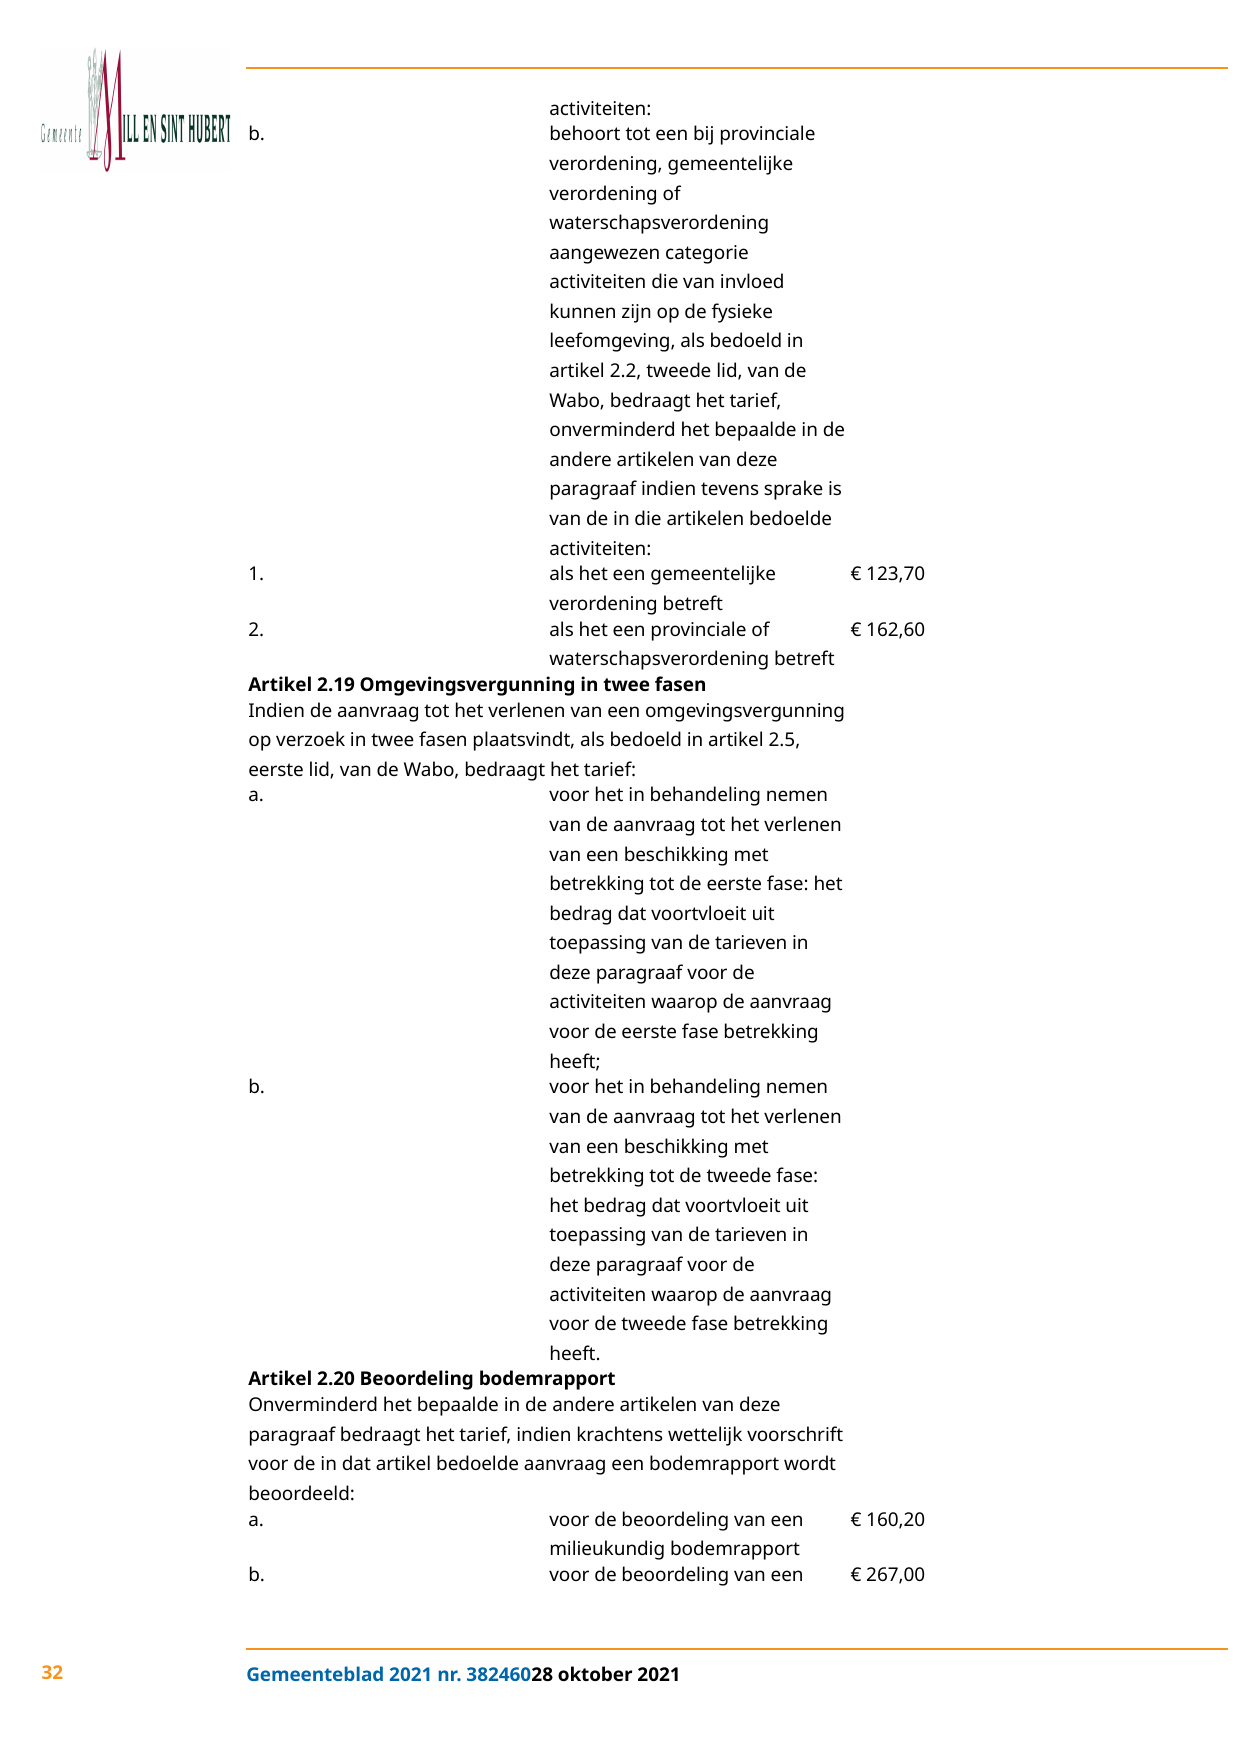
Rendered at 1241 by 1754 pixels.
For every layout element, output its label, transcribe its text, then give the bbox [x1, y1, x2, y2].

table_cell [850, 671, 1152, 697]
table_cell voor het in behandeling nemen van de aanvraag tot het verlenen van een beschikking met betrekking tot de tweede fase: het bedrag dat voortvloeit uit toepassing van de tarieven in deze paragraaf voor de activiteiten waarop de aanvraag voor de tweede fase betrekking heeft. [549, 1074, 850, 1366]
table_cell [850, 782, 1152, 1074]
table_cell b. [248, 1561, 549, 1587]
table_cell [850, 1366, 1152, 1391]
table_cell a. [248, 782, 549, 1074]
table_cell [850, 121, 1152, 560]
table_cell Indien de aanvraag tot het verlenen van een omgevingsvergunning op verzoek in twee fasen plaatsvindt, als bedoeld in artikel 2.5, eerste lid, van de Wabo, bedraagt het tarief: [248, 697, 850, 782]
table_cell a. [248, 1506, 549, 1561]
table_cell € 123,70 [850, 560, 1152, 616]
table_cell als het een gemeentelijke verordening betreft [549, 560, 850, 616]
table_cell b. [248, 1074, 549, 1366]
table_cell activiteiten: [549, 95, 850, 121]
table_cell [850, 1391, 1152, 1506]
table_cell als het een provinciale of waterschapsverordening betreft [549, 616, 850, 671]
table_cell behoort tot een bij provinciale verordening, gemeentelijke verordening of waterschapsverordening aangewezen categorie activiteiten die van invloed kunnen zijn op de fysieke leefomgeving, als bedoeld in artikel 2.2, tweede lid, van de Wabo, bedraagt het tarief, onverminderd het bepaalde in de andere artikelen van deze paragraaf indien tevens sprake is van de in die artikelen bedoelde activiteiten: [549, 121, 850, 560]
table_cell € 162,60 [850, 616, 1152, 671]
table_cell voor de beoordeling van een [549, 1561, 850, 1587]
table_cell € 267,00 [850, 1561, 1152, 1587]
table_cell [248, 95, 549, 121]
table_cell 1. [248, 560, 549, 616]
table_cell [850, 1074, 1152, 1366]
table_cell Artikel 2.20 Beoordeling bodemrapport [248, 1366, 850, 1391]
table_cell voor het in behandeling nemen van de aanvraag tot het verlenen van een beschikking met betrekking tot de eerste fase: het bedrag dat voortvloeit uit toepassing van de tarieven in deze paragraaf voor de activiteiten waarop de aanvraag voor de eerste fase betrekking heeft; [549, 782, 850, 1074]
table_cell 2. [248, 616, 549, 671]
table_cell Artikel 2.19 Omgevingsvergunning in twee fasen [248, 671, 850, 697]
table_cell Onverminderd het bepaalde in de andere artikelen van deze paragraaf bedraagt het tarief, indien krachtens wettelijk voorschrift voor de in dat artikel bedoelde aanvraag een bodemrapport wordt beoordeeld: [248, 1391, 850, 1506]
table_cell € 160,20 [850, 1506, 1152, 1561]
table_cell b. [248, 121, 549, 560]
picture [41, 47, 231, 172]
table_cell [850, 697, 1152, 782]
table_cell voor de beoordeling van een milieukundig bodemrapport [549, 1506, 850, 1561]
table_cell [850, 95, 1152, 121]
